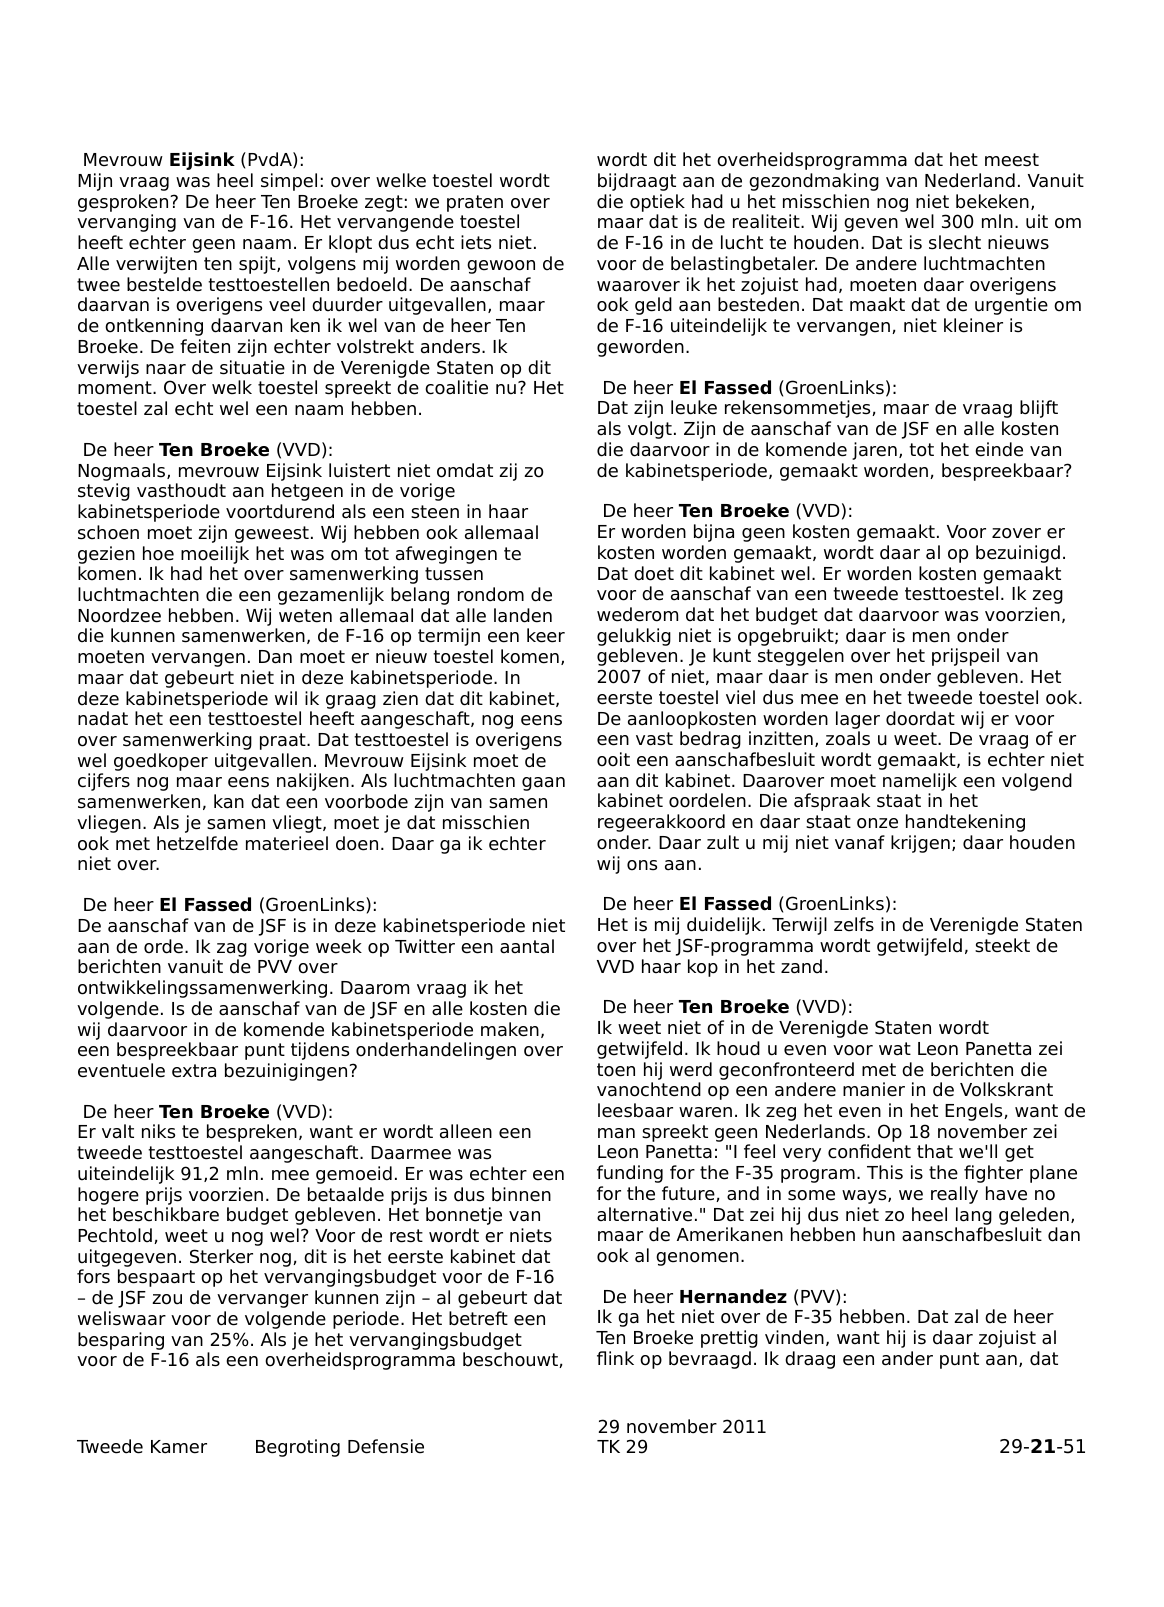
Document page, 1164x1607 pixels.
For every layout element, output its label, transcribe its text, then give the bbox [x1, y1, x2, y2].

text De aanschaf van de JSF is in deze kabinetsperiode niet aan de orde. Ik zag vorige week op Twitter een aantal berichten vanuit de PVV over ontwikkelingssamenwerking. Daarom vraag ik het volgende. Is de aanschaf van de JSF en alle kosten die wij daarvoor in de komende kabinetsperiode maken, een bespreekbaar punt tijdens onderhandelingen over eventuele extra bezuinigingen? [77, 916, 567, 1082]
text De heer Ten Broeke (VVD): [77, 1102, 567, 1122]
text De heer Ten Broeke (VVD): [596, 997, 1087, 1018]
text De heer Ten Broeke (VVD): [77, 440, 567, 460]
text Er valt niks te bespreken, want er wordt alleen een tweede testtoestel aangeschaft. Daarmee was uiteindelijk 91,2 mln. mee gemoeid. Er was echter een hogere prijs voorzien. De betaalde prijs is dus binnen het beschikbare budget gebleven. Het bonnetje van Pechtold, weet u nog wel? Voor de rest wordt er niets uitgegeven. Sterker nog, dit is het eerste kabinet dat fors bespaart op het vervangingsbudget voor de F-16 – de JSF zou de vervanger kunnen zijn – al gebeurt dat weliswaar voor de volgende periode. Het betreft een besparing van 25%. Als je het vervangingsbudget voor de F-16 als een overheidsprogramma beschouwt, [77, 1122, 567, 1371]
text Er worden bijna geen kosten gemaakt. Voor zover er kosten worden gemaakt, wordt daar al op bezuinigd. Dat doet dit kabinet wel. Er worden kosten gemaakt voor de aanschaf van een tweede testtoestel. Ik zeg wederom dat het budget dat daarvoor was voorzien, gelukkig niet is opgebruikt; daar is men onder gebleven. Je kunt steggelen over het prijspeil van 2007 of niet, maar daar is men onder gebleven. Het eerste toestel viel dus mee en het tweede toestel ook. De aanloopkosten worden lager doordat wij er voor een vast bedrag inzitten, zoals u weet. De vraag of er ooit een aanschafbesluit wordt gemaakt, is echter niet aan dit kabinet. Daarover moet namelijk een volgend kabinet oordelen. Die afspraak staat in het regeerakkoord en daar staat onze handtekening onder. Daar zult u mij niet vanaf krijgen; daar houden wij ons aan. [596, 522, 1087, 874]
text De heer Hernandez (PVV): [596, 1287, 1087, 1307]
text Het is mij duidelijk. Terwijl zelfs in de Verenigde Staten over het JSF-programma wordt getwijfeld, steekt de VVD haar kop in het zand. [596, 915, 1087, 977]
text De heer El Fassed (GroenLinks): [77, 895, 567, 916]
text Ik ga het niet over de F-35 hebben. Dat zal de heer Ten Broeke prettig vinden, want hij is daar zojuist al flink op bevraagd. Ik draag een ander punt aan, dat [596, 1307, 1087, 1369]
text De heer Ten Broeke (VVD): [596, 501, 1087, 522]
text Nogmaals, mevrouw Eijsink luistert niet omdat zij zo stevig vasthoudt aan hetgeen in de vorige kabinetsperiode voortdurend als een steen in haar schoen moet zijn geweest. Wij hebben ook allemaal gezien hoe moeilijk het was om tot afwegingen te komen. Ik had het over samenwerking tussen luchtmachten die een gezamenlijk belang rondom de Noordzee hebben. Wij weten allemaal dat alle landen die kunnen samenwerken, de F-16 op termijn een keer moeten vervangen. Dan moet er nieuw toestel komen, maar dat gebeurt niet in deze kabinetsperiode. In deze kabinetsperiode wil ik graag zien dat dit kabinet, nadat het een testtoestel heeft aangeschaft, nog eens over samenwerking praat. Dat testtoestel is overigens wel goedkoper uitgevallen. Mevrouw Eijsink moet de cijfers nog maar eens nakijken. Als luchtmachten gaan samenwerken, kan dat een voorbode zijn van samen vliegen. Als je samen vliegt, moet je dat misschien ook met hetzelfde materieel doen. Daar ga ik echter niet over. [77, 460, 567, 875]
text Mevrouw Eijsink (PvdA): [77, 150, 567, 171]
text wordt dit het overheidsprogramma dat het meest bijdraagt aan de gezondmaking van Nederland. Vanuit die optiek had u het misschien nog niet bekeken, maar dat is de realiteit. Wij geven wel 300 mln. uit om de F-16 in de lucht te houden. Dat is slecht nieuws voor de belastingbetaler. De andere luchtmachten waarover ik het zojuist had, moeten daar overigens ook geld aan besteden. Dat maakt dat de urgentie om de F-16 uiteindelijk te vervangen, niet kleiner is geworden. [596, 150, 1087, 357]
text Mijn vraag was heel simpel: over welke toestel wordt gesproken? De heer Ten Broeke zegt: we praten over vervanging van de F-16. Het vervangende toestel heeft echter geen naam. Er klopt dus echt iets niet. Alle verwijten ten spijt, volgens mij worden gewoon de twee bestelde testtoestellen bedoeld. De aanschaf daarvan is overigens veel duurder uitgevallen, maar de ontkenning daarvan ken ik wel van de heer Ten Broeke. De feiten zijn echter volstrekt anders. Ik verwijs naar de situatie in de Verenigde Staten op dit moment. Over welk toestel spreekt de coalitie nu? Het toestel zal echt wel een naam hebben. [77, 171, 567, 420]
text De heer El Fassed (GroenLinks): [596, 377, 1087, 398]
text De heer El Fassed (GroenLinks): [596, 894, 1087, 915]
text Ik weet niet of in de Verenigde Staten wordt getwijfeld. Ik houd u even voor wat Leon Panetta zei toen hij werd geconfronteerd met de berichten die vanochtend op een andere manier in de Volkskrant leesbaar waren. Ik zeg het even in het Engels, want de man spreekt geen Nederlands. Op 18 november zei Leon Panetta: "I feel very confident that we'll get funding for the F-35 program. This is the fighter plane for the future, and in some ways, we really have no alternative." Dat zei hij dus niet zo heel lang geleden, maar de Amerikanen hebben hun aanschafbesluit dan ook al genomen. [596, 1018, 1087, 1267]
text Dat zijn leuke rekensommetjes, maar de vraag blijft als volgt. Zijn de aanschaf van de JSF en alle kosten die daarvoor in de komende jaren, tot het einde van de kabinetsperiode, gemaakt worden, bespreekbaar? [596, 398, 1087, 481]
